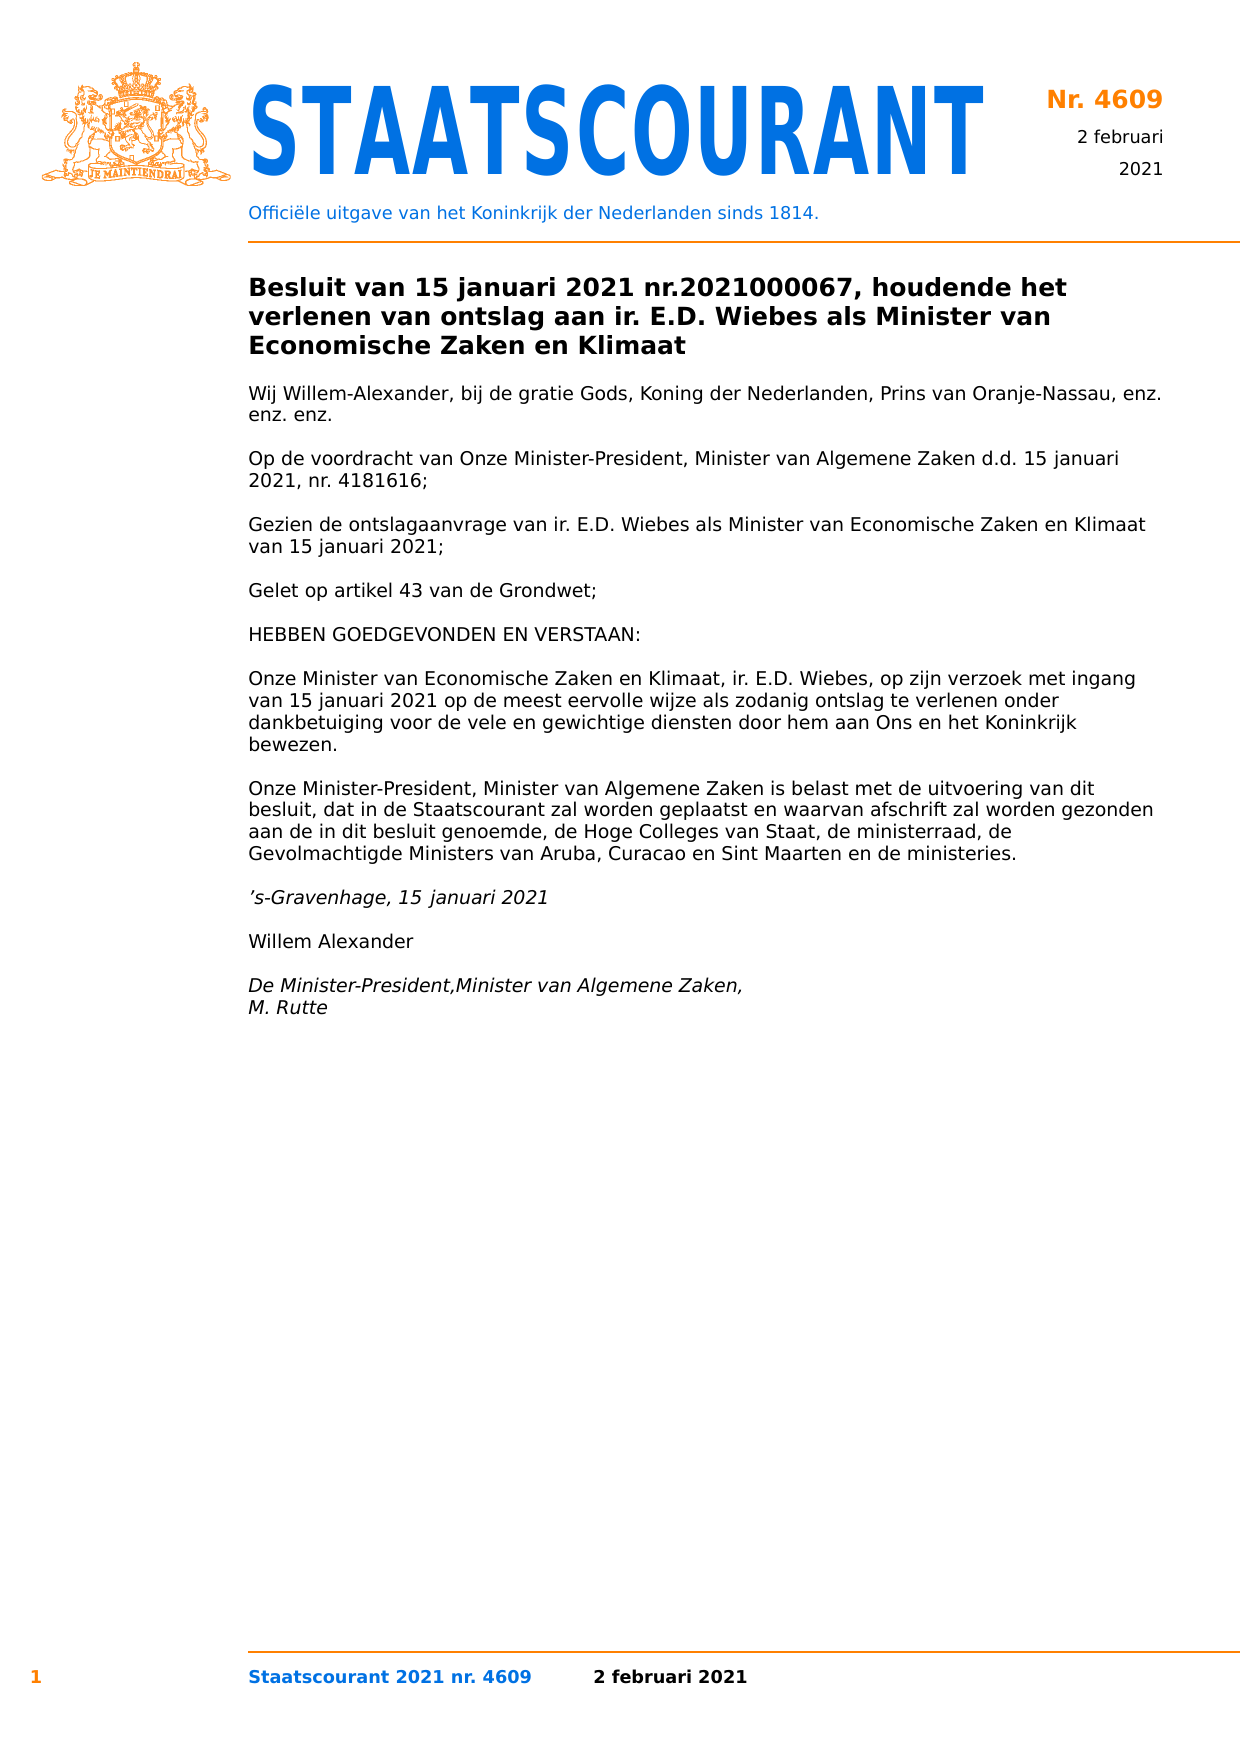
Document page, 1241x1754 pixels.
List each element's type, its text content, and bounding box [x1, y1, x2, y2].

text ’s-Gravenhage, 15 januari 2021 [248, 887, 1163, 909]
text Gezien de ontslagaanvrage van ir. E.D. Wiebes als Minister van Economische Zaken en Klimaat van 15 januari 2021; [248, 514, 1163, 558]
text Op de voordracht van Onze Minister-President, Minister van Algemene Zaken d.d. 15 januari 2021, nr. 4181616; [248, 448, 1163, 492]
text Willem Alexander [248, 931, 1163, 953]
text Onze Minister-President, Minister van Algemene Zaken is belast met de uitvoering van dit besluit, dat in de Staatscourant zal worden geplaatst en waarvan afschrift zal worden gezonden aan de in dit besluit genoemde, de Hoge Colleges van Staat, de ministerraad, de Gevolmachtigde Ministers van Aruba, Curacao en Sint Maarten en de ministeries. [248, 777, 1163, 865]
table_cell Officiële uitgave van het Koninkrijk der Nederlanden sinds 1814. [248, 203, 1240, 241]
table_cell 2021 [998, 153, 1240, 203]
text Onze Minister van Economische Zaken en Klimaat, ir. E.D. Wiebes, op zijn verzoek met ingang van 15 januari 2021 op de meest eervolle wijze als zodanig ontslag te verlenen onder dankbetuiging voor de vele en gewichtige diensten door hem aan Ons en het Koninkrijk bewezen. [248, 668, 1163, 756]
text De Minister-President,Minister van Algemene Zaken, M. Rutte [248, 975, 1163, 1019]
picture [41, 62, 231, 186]
text Wij Willem-Alexander, bij de gratie Gods, Koning der Nederlanden, Prins van Oranje-Nassau, enz. enz. enz. [248, 382, 1163, 426]
subtitle Besluit van 15 januari 2021 nr.2021000067, houdende het verlenen van ontslag aan ir. E.D. Wiebes als Minister van Economische Zaken en Klimaat [248, 273, 1163, 361]
table_header STAATSCOURANT [248, 62, 998, 203]
table_header [25, 62, 248, 241]
text Gelet op artikel 43 van de Grondwet; [248, 580, 1163, 602]
table_header Nr. 4609 [998, 62, 1240, 121]
text HEBBEN GOEDGEVONDEN EN VERSTAAN: [248, 624, 1163, 646]
table_cell 2 februari [998, 121, 1240, 153]
